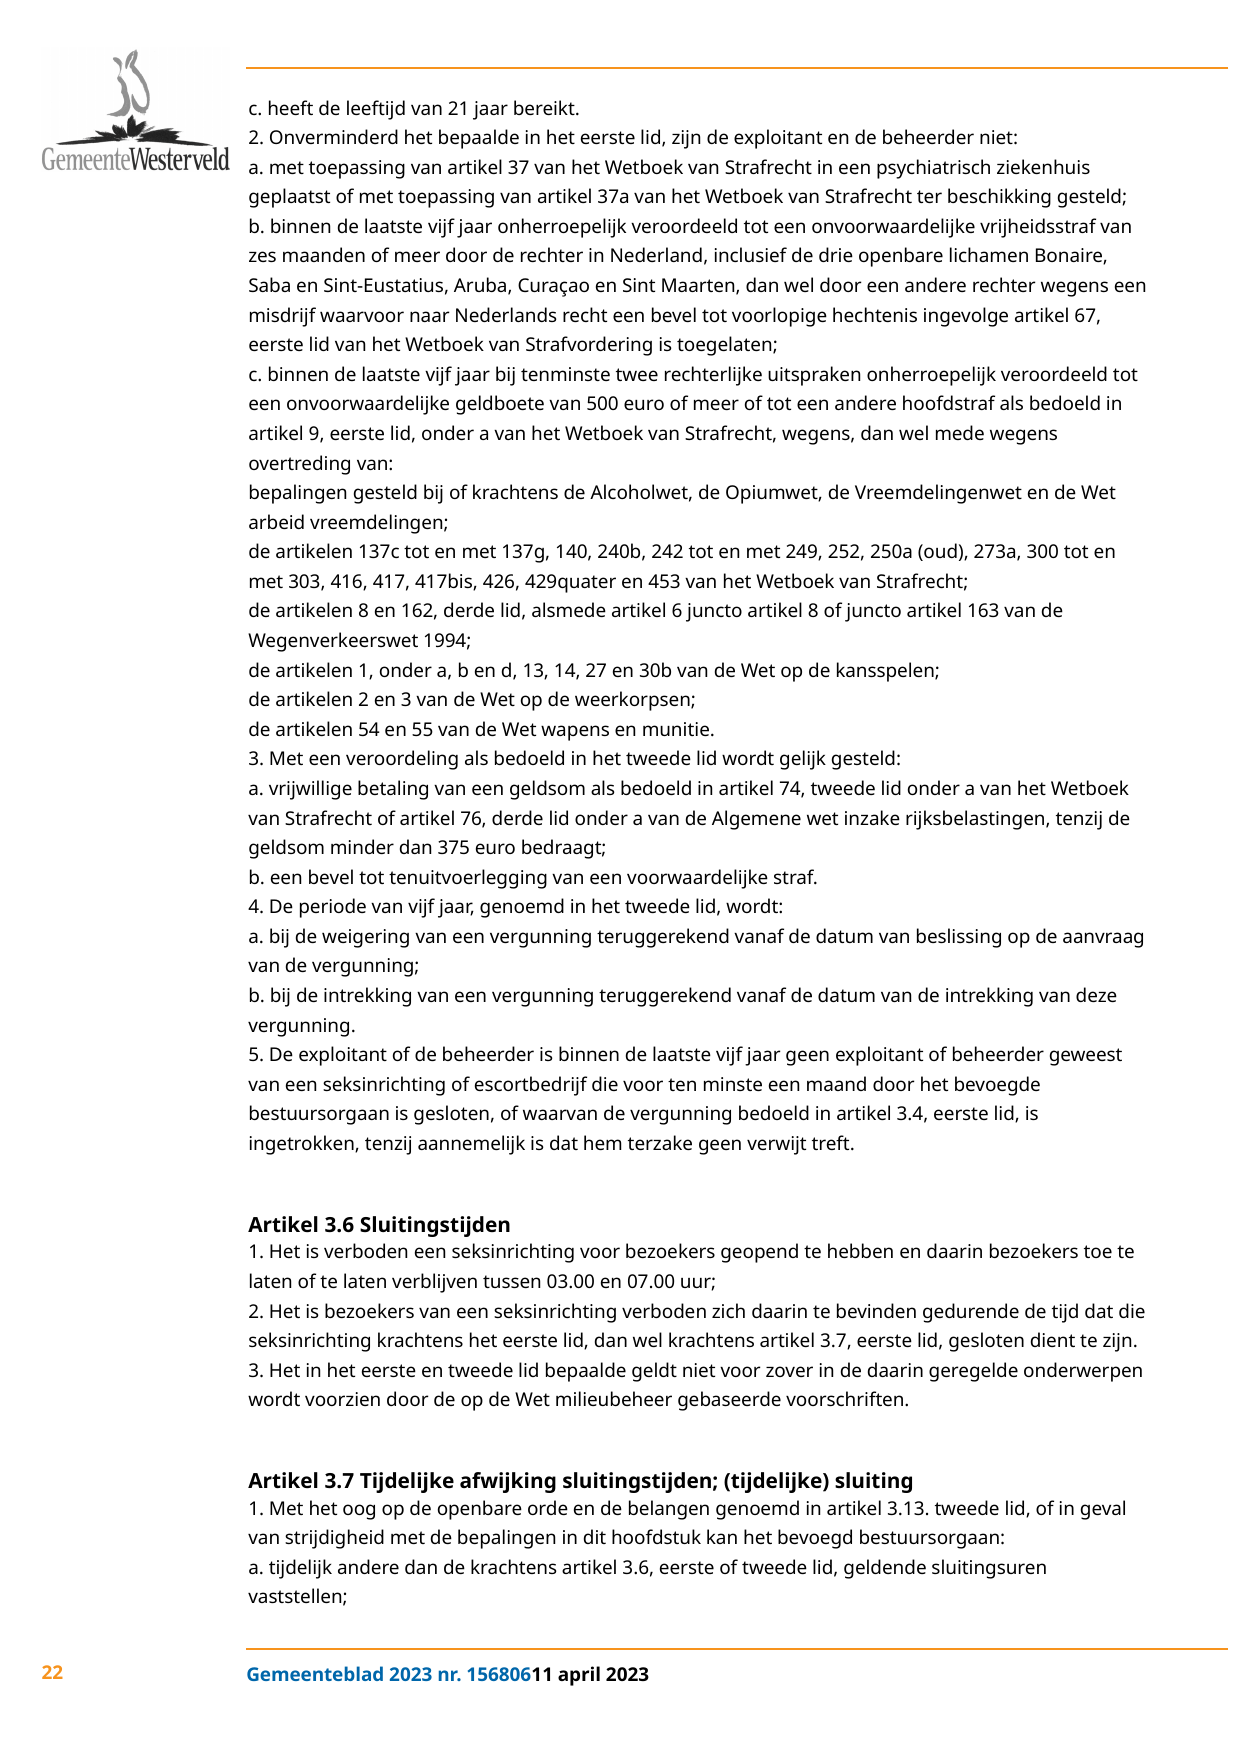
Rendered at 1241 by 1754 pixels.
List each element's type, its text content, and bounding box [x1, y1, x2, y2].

text 1. Het is verboden een seksinrichting voor bezoekers geopend te hebben en daarin bezoekers toe te laten of te laten verblijven tussen 03.00 en 07.00 uur; [248, 1239, 1152, 1294]
text 2. Het is bezoekers van een seksinrichting verboden zich daarin te bevinden gedurende de tijd dat die seksinrichting krachtens het eerste lid, dan wel krachtens artikel 3.7, eerste lid, gesloten dient te zijn. [248, 1298, 1152, 1353]
text a. tijdelijk andere dan de krachtens artikel 3.6, eerste of tweede lid, geldende sluitingsuren vaststellen; [248, 1554, 1152, 1609]
text de artikelen 137c tot en met 137g, 140, 240b, 242 tot en met 249, 252, 250a (oud), 273a, 300 tot en met 303, 416, 417, 417bis, 426, 429quater en 453 van het Wetboek van Strafrecht; [248, 538, 1152, 594]
text Artikel 3.6 Sluitingstijden [248, 1210, 1152, 1239]
text de artikelen 54 en 55 van de Wet wapens en munitie. [248, 716, 1152, 742]
text 1. Met het oog op de openbare orde en de belangen genoemd in artikel 3.13. tweede lid, of in geval van strijdigheid met de bepalingen in dit hoofdstuk kan het bevoegd bestuursorgaan: [248, 1495, 1152, 1550]
text de artikelen 2 en 3 van de Wet op de weerkorpsen; [248, 686, 1152, 712]
text b. bij de intrekking van een vergunning teruggerekend vanaf de datum van de intrekking van deze vergunning. [248, 982, 1152, 1038]
text c. binnen de laatste vijf jaar bij tenminste twee rechterlijke uitspraken onherroepelijk veroordeeld tot een onvoorwaardelijke geldboete van 500 euro of meer of tot een andere hoofdstraf als bedoeld in artikel 9, eerste lid, onder a van het Wetboek van Strafrecht, wegens, dan wel mede wegens overtreding van: [248, 361, 1152, 476]
text 2. Onverminderd het bepaalde in het eerste lid, zijn de exploitant en de beheerder niet: [248, 124, 1152, 150]
text b. een bevel tot tenuitvoerlegging van een voorwaardelijke straf. [248, 864, 1152, 890]
text 3. Het in het eerste en tweede lid bepaalde geldt niet voor zover in de daarin geregelde onderwerpen wordt voorzien door de op de Wet milieubeheer gebaseerde voorschriften. [248, 1357, 1152, 1412]
text a. vrijwillige betaling van een geldsom als bedoeld in artikel 74, tweede lid onder a van het Wetboek van Strafrecht of artikel 76, derde lid onder a van de Algemene wet inzake rijksbelastingen, tenzij de geldsom minder dan 375 euro bedraagt; [248, 775, 1152, 860]
text Artikel 3.7 Tijdelijke afwijking sluitingstijden; (tijdelijke) sluiting [248, 1467, 1152, 1495]
text de artikelen 8 en 162, derde lid, alsmede artikel 6 juncto artikel 8 of juncto artikel 163 van de Wegenverkeerswet 1994; [248, 598, 1152, 653]
text 4. De periode van vijf jaar, genoemd in het tweede lid, wordt: [248, 893, 1152, 919]
text 5. De exploitant of de beheerder is binnen de laatste vijf jaar geen exploitant of beheerder geweest van een seksinrichting of escortbedrijf die voor ten minste een maand door het bevoegde bestuursorgaan is gesloten, of waarvan de vergunning bedoeld in artikel 3.4, eerste lid, is ingetrokken, tenzij aannemelijk is dat hem terzake geen verwijt treft. [248, 1041, 1152, 1156]
picture [41, 47, 231, 172]
text b. binnen de laatste vijf jaar onherroepelijk veroordeeld tot een onvoorwaardelijke vrijheidsstraf van zes maanden of meer door de rechter in Nederland, inclusief de drie openbare lichamen Bonaire, Saba en Sint-Eustatius, Aruba, Curaçao en Sint Maarten, dan wel door een andere rechter wegens een misdrijf waarvoor naar Nederlands recht een bevel tot voorlopige hechtenis ingevolge artikel 67, eerste lid van het Wetboek van Strafvordering is toegelaten; [248, 213, 1152, 357]
text c. heeft de leeftijd van 21 jaar bereikt. [248, 95, 1152, 121]
text a. met toepassing van artikel 37 van het Wetboek van Strafrecht in een psychiatrisch ziekenhuis geplaatst of met toepassing van artikel 37a van het Wetboek van Strafrecht ter beschikking gesteld; [248, 154, 1152, 209]
text a. bij de weigering van een vergunning teruggerekend vanaf de datum van beslissing op de aanvraag van de vergunning; [248, 923, 1152, 978]
text de artikelen 1, onder a, b en d, 13, 14, 27 en 30b van de Wet op de kansspelen; [248, 657, 1152, 683]
text 3. Met een veroordeling als bedoeld in het tweede lid wordt gelijk gesteld: [248, 746, 1152, 771]
text bepalingen gesteld bij of krachtens de Alcoholwet, de Opiumwet, de Vreemdelingenwet en de Wet arbeid vreemdelingen; [248, 479, 1152, 535]
